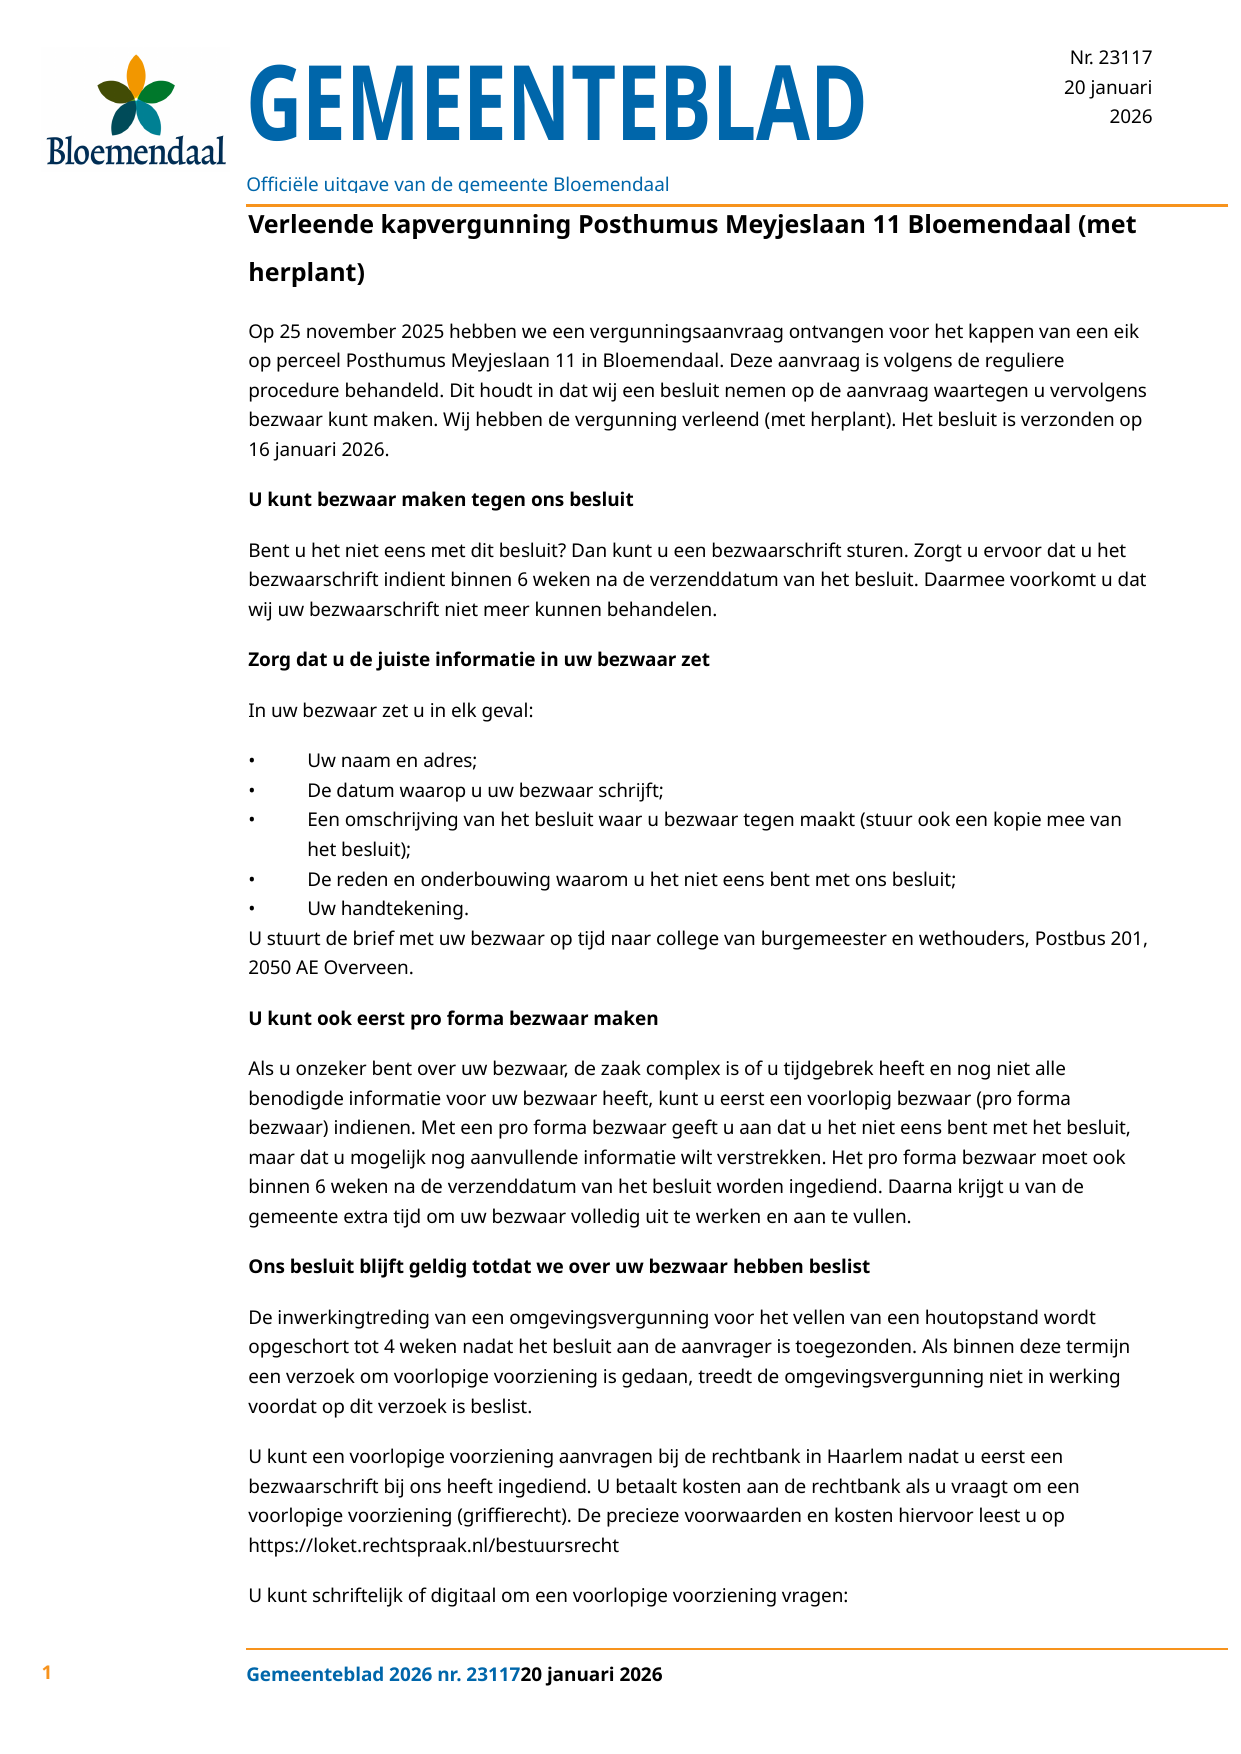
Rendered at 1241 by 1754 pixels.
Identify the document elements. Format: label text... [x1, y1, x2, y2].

picture [41, 47, 231, 172]
text U kunt ook eerst pro forma bezwaar maken [248, 1005, 1152, 1031]
list Uw naam en adres; [248, 747, 1152, 773]
list Een omschrijving van het besluit waar u bezwaar tegen maakt (stuur ook een kopie mee van het besluit); [248, 807, 1152, 862]
text De inwerkingtreding van een omgevingsvergunning voor het vellen van een houtopstand wordt opgeschort tot 4 weken nadat het besluit aan de aanvrager is toegezonden. Als binnen deze termijn een verzoek om voorlopige voorziening is gedaan, treedt de omgevingsvergunning niet in werking voordat op dit verzoek is beslist. [248, 1304, 1152, 1419]
text Ons besluit blijft geldig totdat we over uw bezwaar hebben beslist [248, 1254, 1152, 1279]
text Zorg dat u de juiste informatie in uw bezwaar zet [248, 647, 1152, 672]
text U kunt een voorlopige voorziening aanvragen bij de rechtbank in Haarlem nadat u eerst een bezwaarschrift bij ons heeft ingediend. U betaalt kosten aan de rechtbank als u vraagt om een voorlopige voorziening (griffierecht). De precieze voorwaarden en kosten hiervoor leest u op https://loket.rechtspraak.nl/bestuursrecht [248, 1443, 1152, 1558]
list De datum waarop u uw bezwaar schrijft; [248, 777, 1152, 803]
text U kunt bezwaar maken tegen ons besluit [248, 487, 1152, 512]
text Als u onzeker bent over uw bezwaar, de zaak complex is of u tijdgebrek heeft en nog niet alle benodigde informatie voor uw bezwaar heeft, kunt u eerst een voorlopig bezwaar (pro forma bezwaar) indienen. Met een pro forma bezwaar geeft u aan dat u het niet eens bent met het besluit, maar dat u mogelijk nog aanvullende informatie wilt verstrekken. Het pro forma bezwaar moet ook binnen 6 weken na de verzenddatum van het besluit worden ingediend. Daarna krijgt u van de gemeente extra tijd om uw bezwaar volledig uit te werken en aan te vullen. [248, 1055, 1152, 1229]
text In uw bezwaar zet u in elk geval: [248, 697, 1152, 723]
list De reden en onderbouwing waarom u het niet eens bent met ons besluit; [248, 866, 1152, 892]
text Op 25 november 2025 hebben we een vergunningsaanvraag ontvangen voor het kappen van een eik op perceel Posthumus Meyjeslaan 11 in Bloemendaal. Deze aanvraag is volgens de reguliere procedure behandeld. Dit houdt in dat wij een besluit nemen op de aanvraag waartegen u vervolgens bezwaar kunt maken. Wij hebben de vergunning verleend (met herplant). Het besluit is verzonden op 16 januari 2026. [248, 318, 1152, 462]
text Verleende kapvergunning Posthumus Meyjeslaan 11 Bloemendaal (met herplant) [248, 207, 1152, 288]
text U kunt schriftelijk of digitaal om een voorlopige voorziening vragen: [248, 1582, 1152, 1608]
text Bent u het niet eens met dit besluit? Dan kunt u een bezwaarschrift sturen. Zorgt u ervoor dat u het bezwaarschrift indient binnen 6 weken na de verzenddatum van het besluit. Daarmee voorkomt u dat wij uw bezwaarschrift niet meer kunnen behandelen. [248, 537, 1152, 622]
list Uw handtekening. [248, 895, 1152, 921]
text U stuurt de brief met uw bezwaar op tijd naar college van burgemeester en wethouders, Postbus 201, 2050 AE Overveen. [248, 925, 1152, 980]
